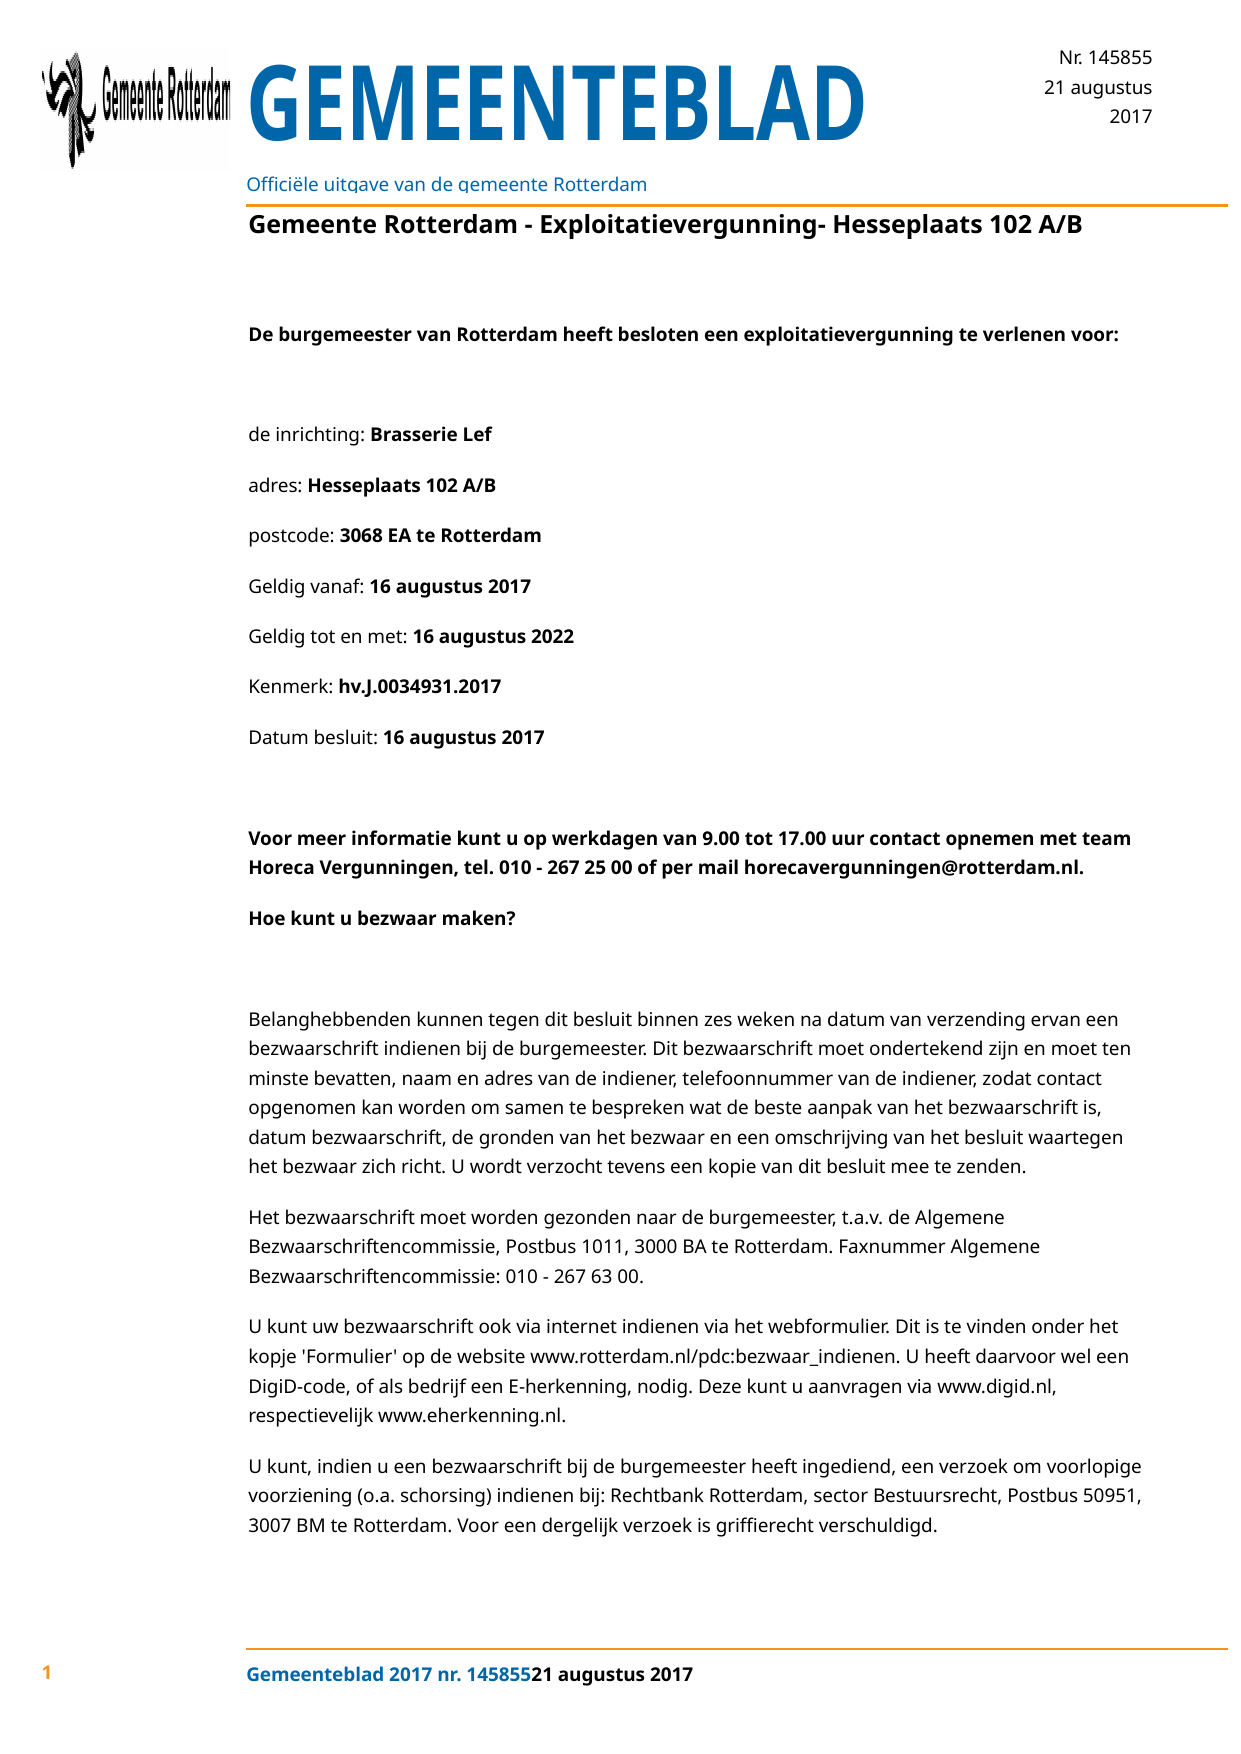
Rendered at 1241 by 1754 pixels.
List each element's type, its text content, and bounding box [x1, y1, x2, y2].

text Hoe kunt u bezwaar maken? [248, 905, 1152, 931]
text postcode: 3068 EA te Rotterdam [248, 522, 1152, 548]
picture [41, 47, 231, 172]
text Geldig tot en met: 16 augustus 2022 [248, 623, 1152, 649]
text de inrichting: Brasserie Lef [248, 422, 1152, 447]
text Gemeente Rotterdam - Exploitatievergunning- Hesseplaats 102 A/B [248, 207, 1152, 241]
text Geldig vanaf: 16 augustus 2017 [248, 573, 1152, 598]
text Het bezwaarschrift moet worden gezonden naar de burgemeester, t.a.v. de Algemene Bezwaarschriftencommissie, Postbus 1011, 3000 BA te Rotterdam. Faxnummer Algemene Bezwaarschriftencommissie: 010 - 267 63 00. [248, 1204, 1152, 1289]
text Belanghebbenden kunnen tegen dit besluit binnen zes weken na datum van verzending ervan een bezwaarschrift indienen bij de burgemeester. Dit bezwaarschrift moet ondertekend zijn en moet ten minste bevatten, naam en adres van de indiener, telefoonnummer van de indiener, zodat contact opgenomen kan worden om samen te bespreken wat de beste aanpak van het bezwaarschrift is, datum bezwaarschrift, de gronden van het bezwaar en een omschrijving van het besluit waartegen het bezwaar zich richt. U wordt verzocht tevens een kopie van dit besluit mee te zenden. [248, 1006, 1152, 1179]
text De burgemeester van Rotterdam heeft besloten een exploitatievergunning te verlenen voor: [248, 321, 1152, 346]
text Voor meer informatie kunt u op werkdagen van 9.00 tot 17.00 uur contact opnemen met team Horeca Vergunningen, tel. 010 - 267 25 00 of per mail horecavergunningen@rotterdam.nl. [248, 825, 1152, 880]
text Datum besluit: 16 augustus 2017 [248, 724, 1152, 750]
text U kunt uw bezwaarschrift ook via internet indienen via het webformulier. Dit is te vinden onder het kopje 'Formulier' op de website www.rotterdam.nl/pdc:bezwaar_indienen. U heeft daarvoor wel een DigiD-code, of als bedrijf een E-herkenning, nodig. Deze kunt u aanvragen via www.digid.nl, respectievelijk www.eherkenning.nl. [248, 1314, 1152, 1428]
text U kunt, indien u een bezwaarschrift bij de burgemeester heeft ingediend, een verzoek om voorlopige voorziening (o.a. schorsing) indienen bij: Rechtbank Rotterdam, sector Bestuursrecht, Postbus 50951, 3007 BM te Rotterdam. Voor een dergelijk verzoek is griffierecht verschuldigd. [248, 1453, 1152, 1538]
text Kenmerk: hv.J.0034931.2017 [248, 674, 1152, 699]
text adres: Hesseplaats 102 A/B [248, 472, 1152, 498]
